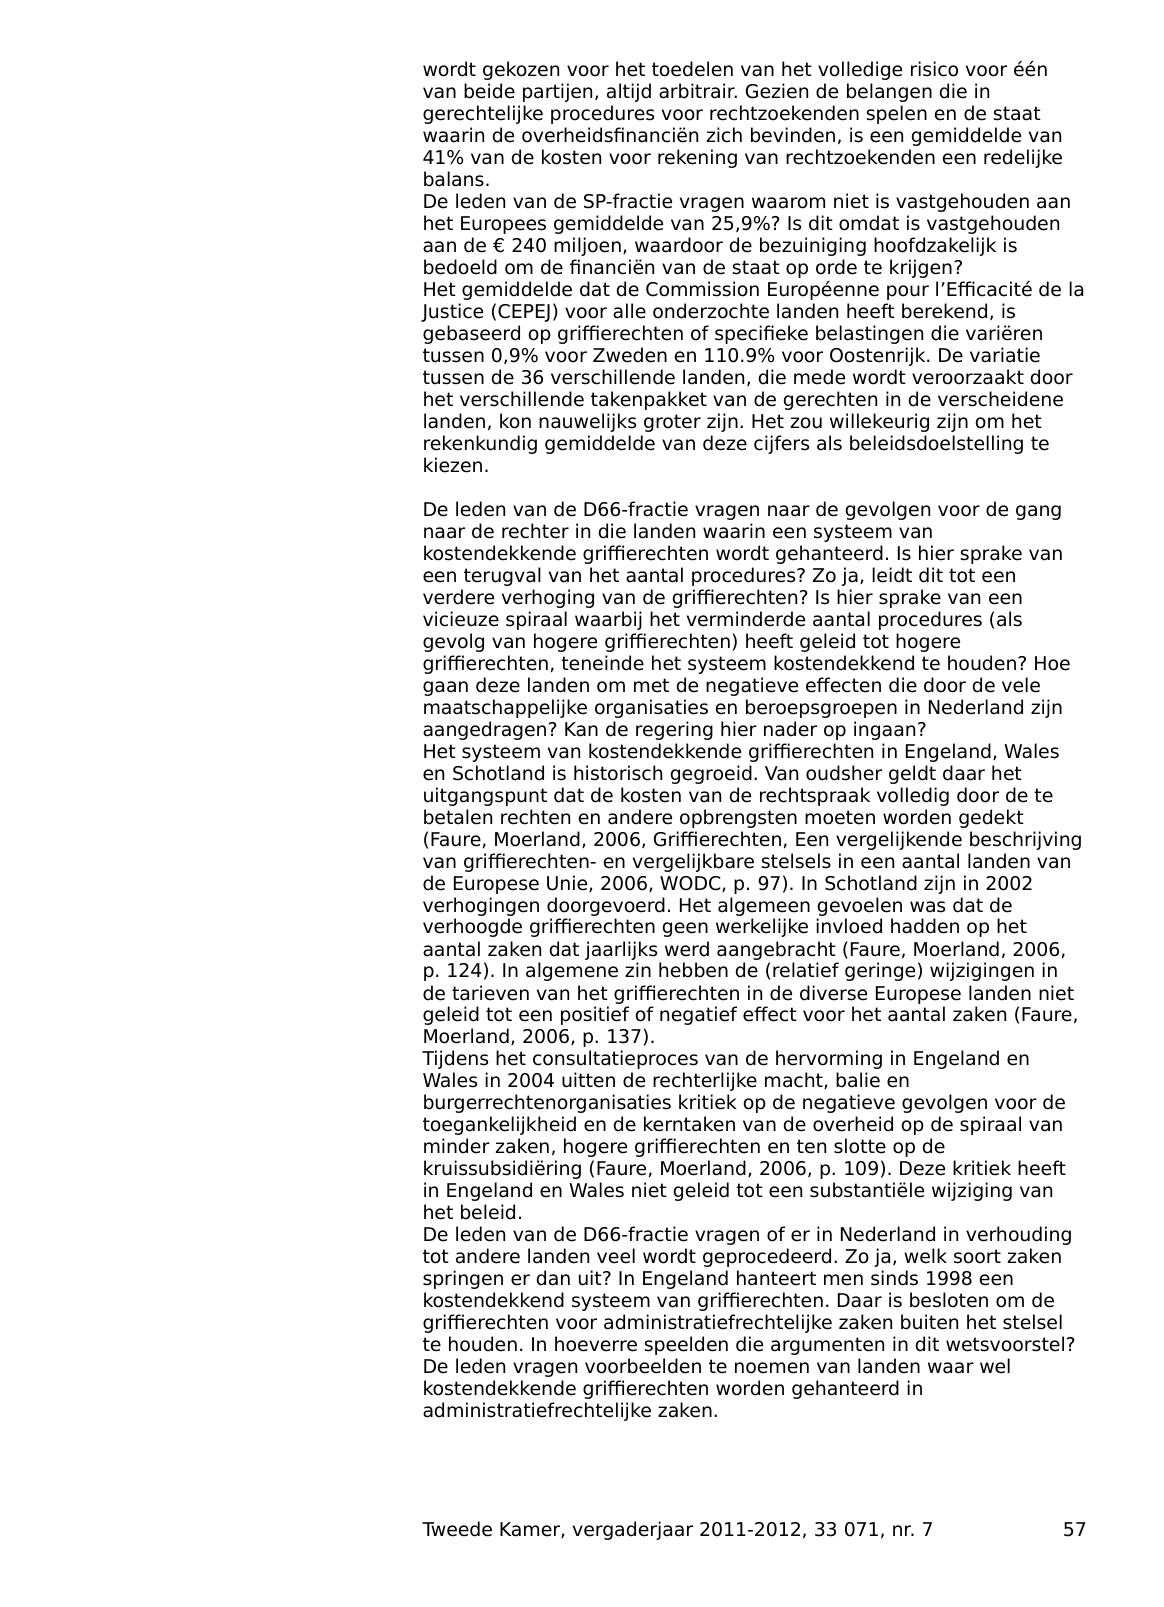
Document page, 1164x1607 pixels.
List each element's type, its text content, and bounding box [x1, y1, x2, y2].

text Het systeem van kostendekkende griffierechten in Engeland, Wales en Schotland is historisch gegroeid. Van oudsher geldt daar het uitgangspunt dat de kosten van de rechtspraak volledig door de te betalen rechten en andere opbrengsten moeten worden gedekt (Faure, Moerland, 2006, Griffierechten, Een vergelijkende beschrijving van griffierechten- en vergelijkbare stelsels in een aantal landen van de Europese Unie, 2006, WODC, p. 97). In Schotland zijn in 2002 verhogingen doorgevoerd. Het algemeen gevoelen was dat de verhoogde griffierechten geen werkelijke invloed hadden op het aantal zaken dat jaarlijks werd aangebracht (Faure, Moerland, 2006, p. 124). In algemene zin hebben de (relatief geringe) wijzigingen in de tarieven van het griffierechten in de diverse Europese landen niet geleid tot een positief of negatief effect voor het aantal zaken (Faure, Moerland, 2006, p. 137). [422, 741, 1087, 1048]
text Het gemiddelde dat de Commission Européenne pour l’Efficacité de la Justice (CEPEJ) voor alle onderzochte landen heeft berekend, is gebaseerd op griffierechten of specifieke belastingen die variëren tussen 0,9% voor Zweden en 110.9% voor Oostenrijk. De variatie tussen de 36 verschillende landen, die mede wordt veroorzaakt door het verschillende takenpakket van de gerechten in de verscheidene landen, kon nauwelijks groter zijn. Het zou willekeurig zijn om het rekenkundig gemiddelde van deze cijfers als beleidsdoelstelling te kiezen. [422, 279, 1087, 477]
text De leden van de SP-fractie vragen waarom niet is vastgehouden aan het Europees gemiddelde van 25,9%? Is dit omdat is vastgehouden aan de € 240 miljoen, waardoor de bezuiniging hoofdzakelijk is bedoeld om de financiën van de staat op orde te krijgen? [422, 191, 1087, 279]
text wordt gekozen voor het toedelen van het volledige risico voor één van beide partijen, altijd arbitrair. Gezien de belangen die in gerechtelijke procedures voor rechtzoekenden spelen en de staat waarin de overheidsfinanciën zich bevinden, is een gemiddelde van 41% van de kosten voor rekening van rechtzoekenden een redelijke balans. [422, 59, 1087, 191]
text Tijdens het consultatieproces van de hervorming in Engeland en Wales in 2004 uitten de rechterlijke macht, balie en burgerrechtenorganisaties kritiek op de negatieve gevolgen voor de toegankelijkheid en de kerntaken van de overheid op de spiraal van minder zaken, hogere griffierechten en ten slotte op de kruissubsidiëring (Faure, Moerland, 2006, p. 109). Deze kritiek heeft in Engeland en Wales niet geleid tot een substantiële wijziging van het beleid. [422, 1048, 1087, 1224]
text De leden van de D66-fractie vragen naar de gevolgen voor de gang naar de rechter in die landen waarin een systeem van kostendekkende griffierechten wordt gehanteerd. Is hier sprake van een terugval van het aantal procedures? Zo ja, leidt dit tot een verdere verhoging van de griffierechten? Is hier sprake van een vicieuze spiraal waarbij het verminderde aantal procedures (als gevolg van hogere griffierechten) heeft geleid tot hogere griffierechten, teneinde het systeem kostendekkend te houden? Hoe gaan deze landen om met de negatieve effecten die door de vele maatschappelijke organisaties en beroepsgroepen in Nederland zijn aangedragen? Kan de regering hier nader op ingaan? [422, 499, 1087, 741]
text De leden van de D66-fractie vragen of er in Nederland in verhouding tot andere landen veel wordt geprocedeerd. Zo ja, welk soort zaken springen er dan uit? In Engeland hanteert men sinds 1998 een kostendekkend systeem van griffierechten. Daar is besloten om de griffierechten voor administratiefrechtelijke zaken buiten het stelsel te houden. In hoeverre speelden die argumenten in dit wetsvoorstel? De leden vragen voorbeelden te noemen van landen waar wel kostendekkende griffierechten worden gehanteerd in administratiefrechtelijke zaken. [422, 1224, 1087, 1422]
